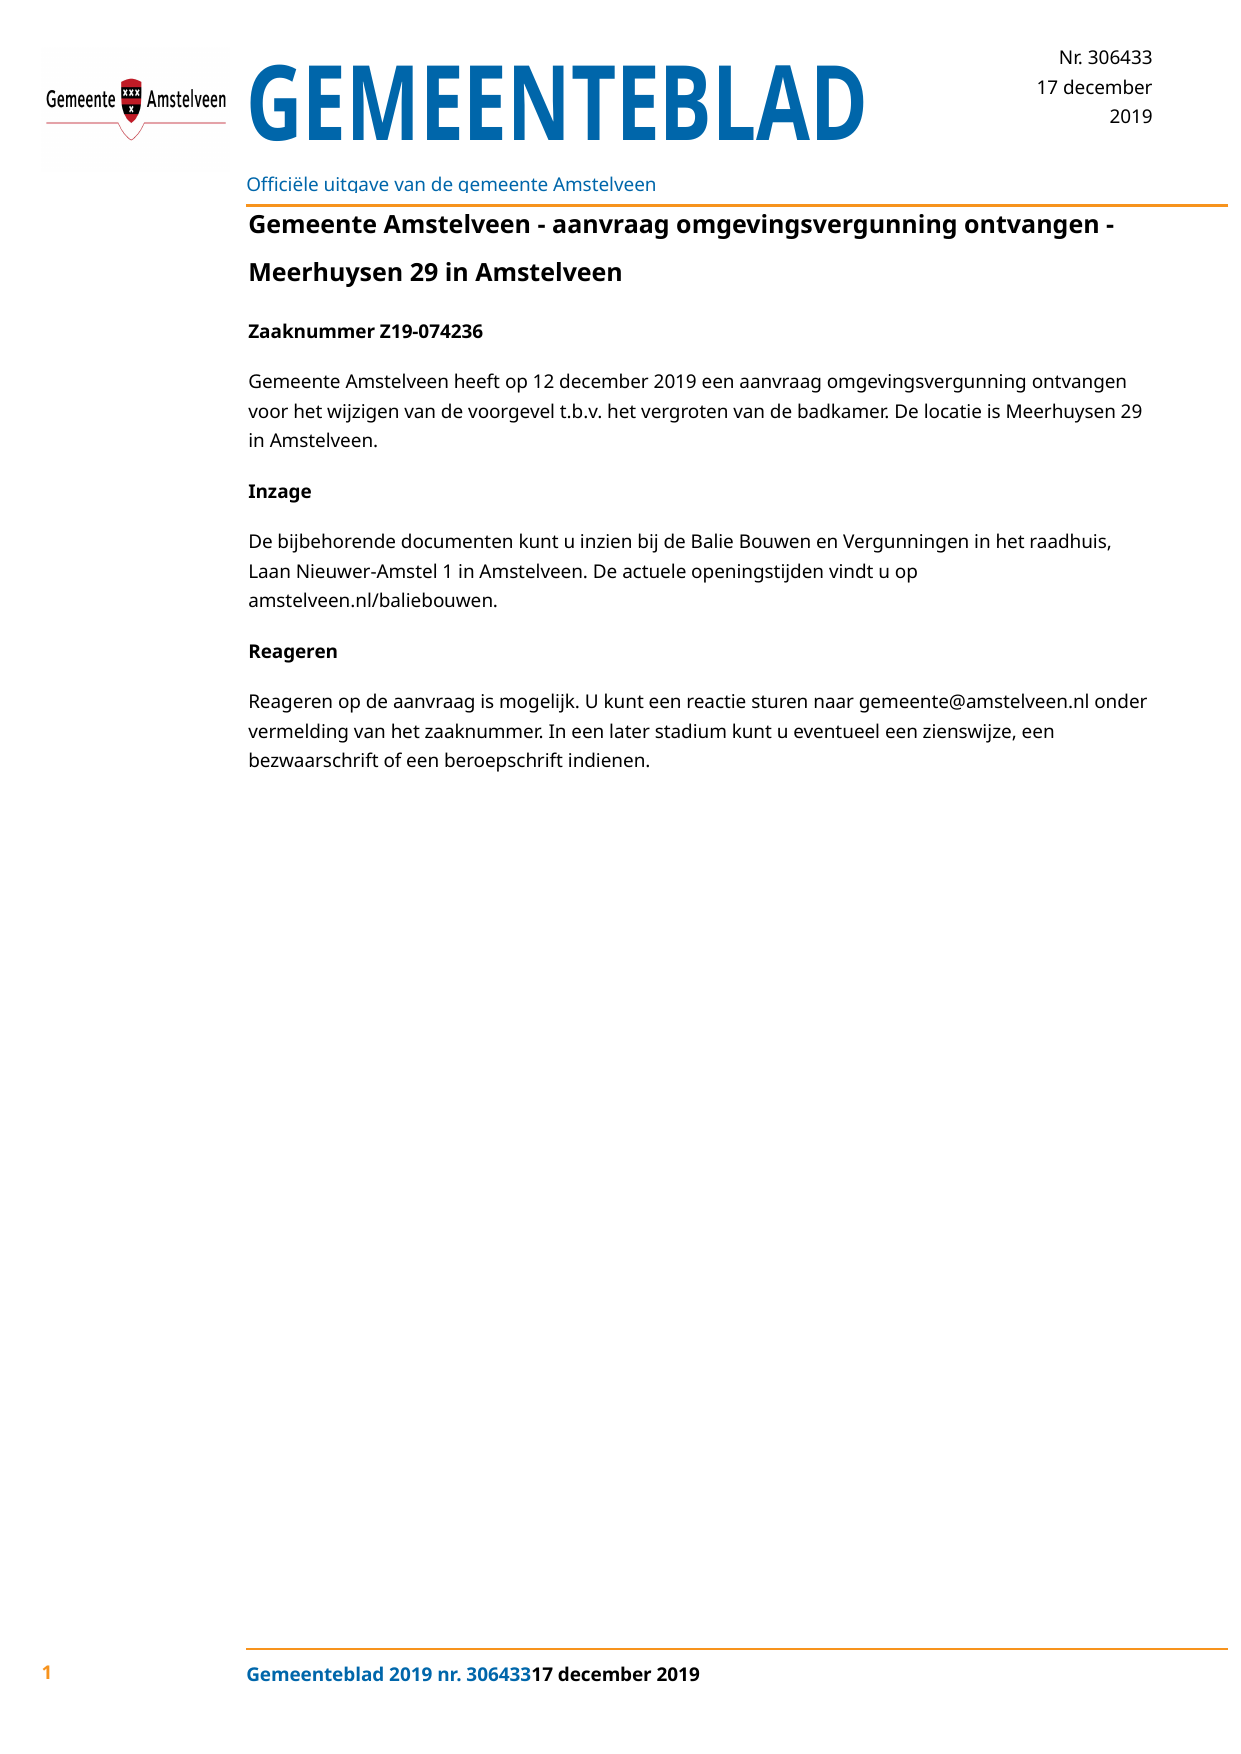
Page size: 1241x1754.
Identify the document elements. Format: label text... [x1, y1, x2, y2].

picture [41, 47, 231, 172]
text Reageren [248, 638, 1152, 664]
text De bijbehorende documenten kunt u inzien bij de Balie Bouwen en Vergunningen in het raadhuis, Laan Nieuwer-Amstel 1 in Amstelveen. De actuele openingstijden vindt u op amstelveen.nl/baliebouwen. [248, 528, 1152, 613]
text Gemeente Amstelveen heeft op 12 december 2019 een aanvraag omgevingsvergunning ontvangen voor het wijzigen van de voorgevel t.b.v. het vergroten van de badkamer. De locatie is Meerhuysen 29 in Amstelveen. [248, 368, 1152, 453]
text Zaaknummer Z19-074236 [248, 318, 1152, 344]
text Reageren op de aanvraag is mogelijk. U kunt een reactie sturen naar gemeente@amstelveen.nl onder vermelding van het zaaknummer. In een later stadium kunt u eventueel een zienswijze, een bezwaarschrift of een beroepschrift indienen. [248, 688, 1152, 773]
text Gemeente Amstelveen - aanvraag omgevingsvergunning ontvangen - Meerhuysen 29 in Amstelveen [248, 207, 1152, 288]
text Inzage [248, 478, 1152, 504]
